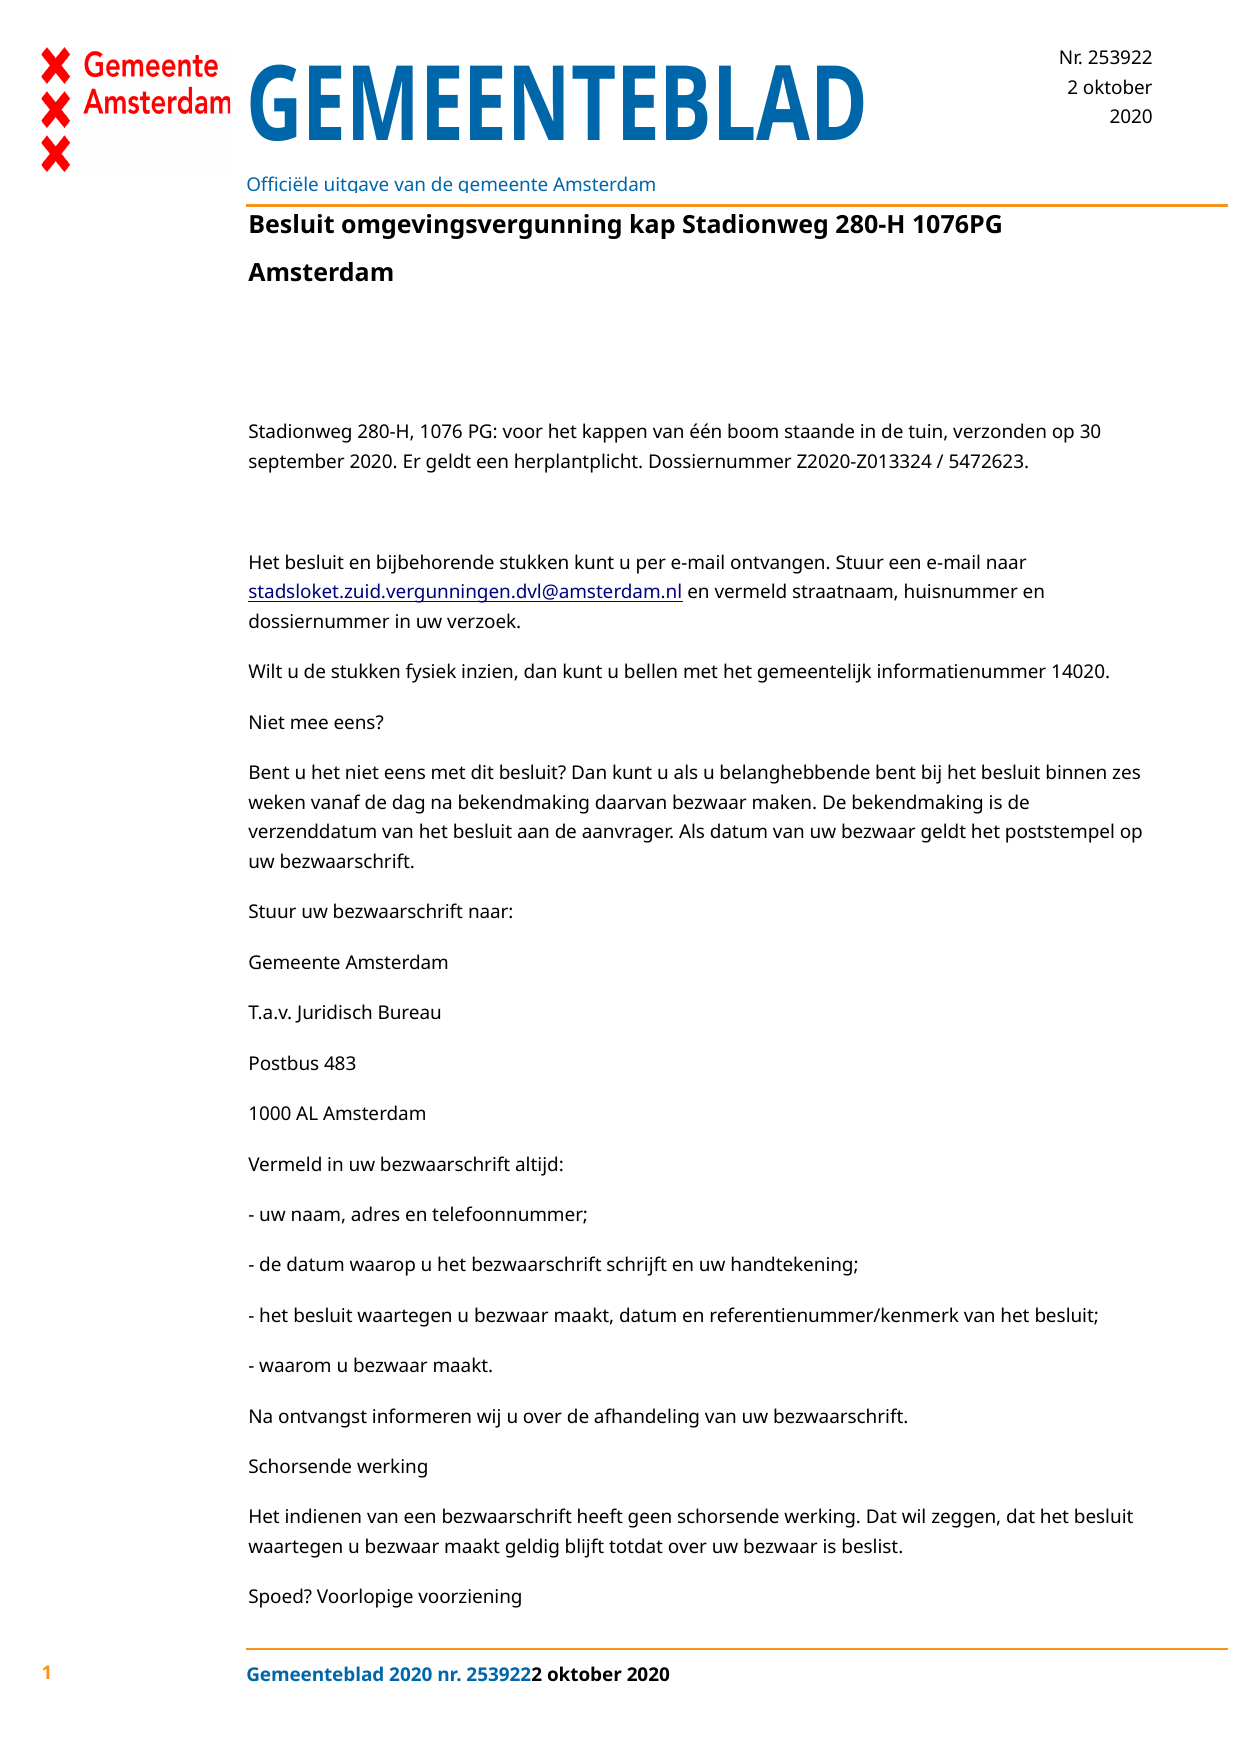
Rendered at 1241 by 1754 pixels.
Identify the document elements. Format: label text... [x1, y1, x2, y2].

text T.a.v. Juridisch Bureau [248, 999, 1152, 1025]
text - het besluit waartegen u bezwaar maakt, datum en referentienummer/kenmerk van het besluit; [248, 1302, 1152, 1328]
text Wilt u de stukken fysiek inzien, dan kunt u bellen met het gemeentelijk informatienummer 14020. [248, 659, 1152, 684]
text 1000 AL Amsterdam [248, 1100, 1152, 1126]
text Postbus 483 [248, 1050, 1152, 1076]
text Na ontvangst informeren wij u over de afhandeling van uw bezwaarschrift. [248, 1403, 1152, 1429]
text Het indienen van een bezwaarschrift heeft geen schorsende werking. Dat wil zeggen, dat het besluit waartegen u bezwaar maakt geldig blijft totdat over uw bezwaar is beslist. [248, 1504, 1152, 1559]
text - waarom u bezwaar maakt. [248, 1352, 1152, 1378]
text - uw naam, adres en telefoonnummer; [248, 1201, 1152, 1227]
text Spoed? Voorlopige voorziening [248, 1584, 1152, 1609]
picture [41, 47, 231, 172]
text Stadionweg 280-H, 1076 PG: voor het kappen van één boom staande in de tuin, verzonden op 30 september 2020. Er geldt een herplantplicht. Dossiernummer Z2020-Z013324 / 5472623. [248, 419, 1152, 474]
text - de datum waarop u het bezwaarschrift schrijft en uw handtekening; [248, 1252, 1152, 1277]
text Het besluit en bijbehorende stukken kunt u per e-mail ontvangen. Stuur een e-mail naar stadsloket.zuid.vergunningen.dvl@amsterdam.nl en vermeld straatnaam, huisnummer en dossiernummer in uw verzoek. [248, 549, 1152, 634]
text Vermeld in uw bezwaarschrift altijd: [248, 1151, 1152, 1177]
text Besluit omgevingsvergunning kap Stadionweg 280-H 1076PG Amsterdam [248, 207, 1152, 288]
text Gemeente Amsterdam [248, 949, 1152, 975]
text Schorsende werking [248, 1453, 1152, 1479]
text Niet mee eens? [248, 709, 1152, 735]
text Bent u het niet eens met dit besluit? Dan kunt u als u belanghebbende bent bij het besluit binnen zes weken vanaf de dag na bekendmaking daarvan bezwaar maken. De bekendmaking is de verzenddatum van het besluit aan de aanvrager. Als datum van uw bezwaar geldt het poststempel op uw bezwaarschrift. [248, 759, 1152, 874]
text Stuur uw bezwaarschrift naar: [248, 899, 1152, 924]
